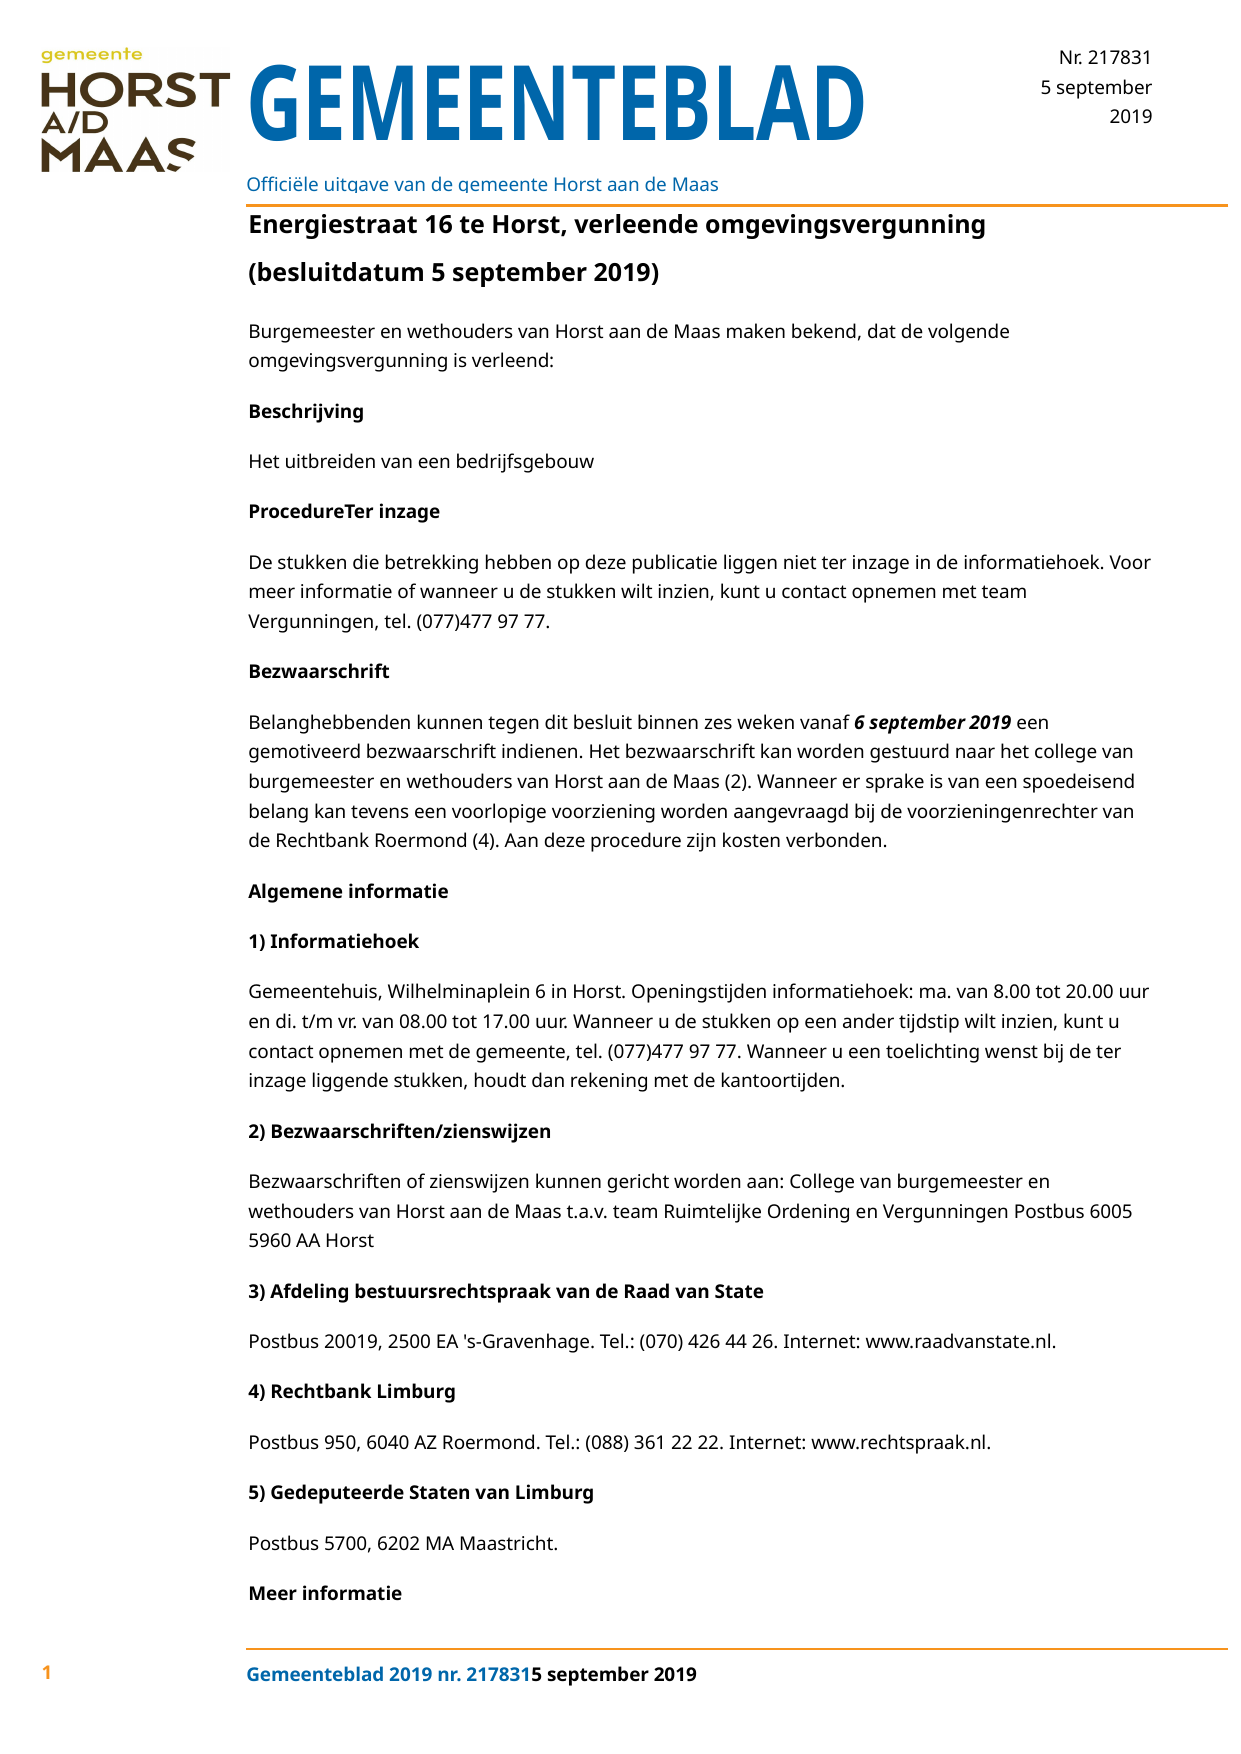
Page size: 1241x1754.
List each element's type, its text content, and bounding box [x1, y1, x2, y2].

text Postbus 950, 6040 AZ Roermond. Tel.: (088) 361 22 22. Internet: www.rechtspraak.nl. [248, 1429, 1152, 1455]
text Beschrijving [248, 398, 1152, 424]
text De stukken die betrekking hebben op deze publicatie liggen niet ter inzage in de informatiehoek. Voor meer informatie of wanneer u de stukken wilt inzien, kunt u contact opnemen met team Vergunningen, tel. (077)477 97 77. [248, 549, 1152, 634]
picture [41, 47, 231, 172]
text 4) Rechtbank Limburg [248, 1379, 1152, 1404]
text Algemene informatie [248, 878, 1152, 904]
text ProcedureTer inzage [248, 499, 1152, 524]
text Energiestraat 16 te Horst, verleende omgevingsvergunning (besluitdatum 5 september 2019) [248, 207, 1152, 288]
text Bezwaarschrift [248, 659, 1152, 684]
text 3) Afdeling bestuursrechtspraak van de Raad van State [248, 1278, 1152, 1304]
text Het uitbreiden van een bedrijfsgebouw [248, 448, 1152, 474]
text 1) Informatiehoek [248, 928, 1152, 954]
text Meer informatie [248, 1580, 1152, 1606]
text Postbus 5700, 6202 MA Maastricht. [248, 1530, 1152, 1556]
text Burgemeester en wethouders van Horst aan de Maas maken bekend, dat de volgende omgevingsvergunning is verleend: [248, 318, 1152, 373]
text 2) Bezwaarschriften/zienswijzen [248, 1118, 1152, 1144]
text Bezwaarschriften of zienswijzen kunnen gericht worden aan: College van burgemeester en wethouders van Horst aan de Maas t.a.v. team Ruimtelijke Ordening en Vergunningen Postbus 6005 5960 AA Horst [248, 1168, 1152, 1253]
text Gemeentehuis, Wilhelminaplein 6 in Horst. Openingstijden informatiehoek: ma. van 8.00 tot 20.00 uur en di. t/m vr. van 08.00 tot 17.00 uur. Wanneer u de stukken op een ander tijdstip wilt inzien, kunt u contact opnemen met de gemeente, tel. (077)477 97 77. Wanneer u een toelichting wenst bij de ter inzage liggende stukken, houdt dan rekening met de kantoortijden. [248, 979, 1152, 1093]
text 5) Gedeputeerde Staten van Limburg [248, 1479, 1152, 1505]
text Belanghebbenden kunnen tegen dit besluit binnen zes weken vanaf 6 september 2019 een gemotiveerd bezwaarschrift indienen. Het bezwaarschrift kan worden gestuurd naar het college van burgemeester en wethouders van Horst aan de Maas (2). Wanneer er sprake is van een spoedeisend belang kan tevens een voorlopige voorziening worden aangevraagd bij de voorzieningenrechter van de Rechtbank Roermond (4). Aan deze procedure zijn kosten verbonden. [248, 709, 1152, 853]
text Postbus 20019, 2500 EA 's-Gravenhage. Tel.: (070) 426 44 26. Internet: www.raadvanstate.nl. [248, 1328, 1152, 1354]
